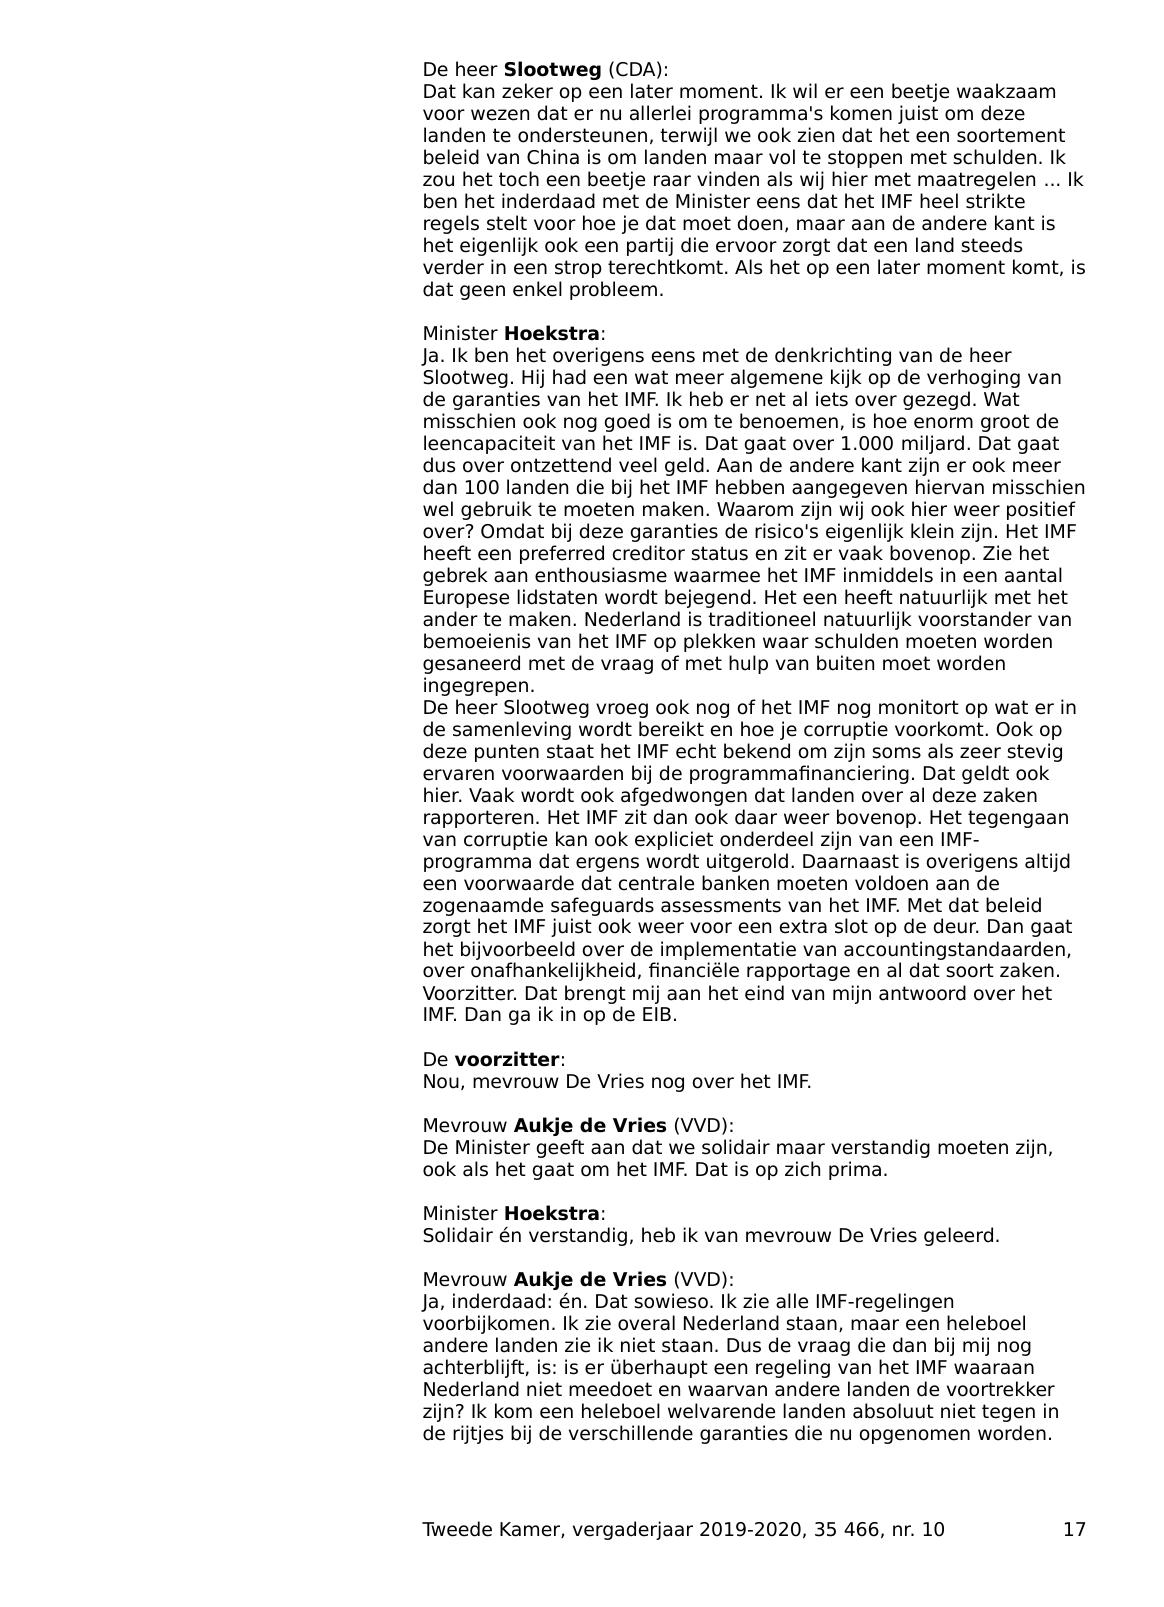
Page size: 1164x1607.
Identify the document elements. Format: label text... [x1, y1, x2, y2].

text De heer Slootweg vroeg ook nog of het IMF nog monitort op wat er in de samenleving wordt bereikt en hoe je corruptie voorkomt. Ook op deze punten staat het IMF echt bekend om zijn soms als zeer stevig ervaren voorwaarden bij de programmafinanciering. Dat geldt ook hier. Vaak wordt ook afgedwongen dat landen over al deze zaken rapporteren. Het IMF zit dan ook daar weer bovenop. Het tegengaan van corruptie kan ook expliciet onderdeel zijn van een IMF-programma dat ergens wordt uitgerold. Daarnaast is overigens altijd een voorwaarde dat centrale banken moeten voldoen aan de zogenaamde safeguards assessments van het IMF. Met dat beleid zorgt het IMF juist ook weer voor een extra slot op de deur. Dan gaat het bijvoorbeeld over de implementatie van accountingstandaarden, over onafhankelijkheid, financiële rapportage en al dat soort zaken. [422, 697, 1087, 982]
text Ja, inderdaad: én. Dat sowieso. Ik zie alle IMF-regelingen voorbijkomen. Ik zie overal Nederland staan, maar een heleboel andere landen zie ik niet staan. Dus de vraag die dan bij mij nog achterblijft, is: is er überhaupt een regeling van het IMF waaraan Nederland niet meedoet en waarvan andere landen de voortrekker zijn? Ik kom een heleboel welvarende landen absoluut niet tegen in de rijtjes bij de verschillende garanties die nu opgenomen worden. [422, 1291, 1087, 1445]
text De voorzitter: [422, 1048, 1087, 1071]
text De Minister geeft aan dat we solidair maar verstandig moeten zijn, ook als het gaat om het IMF. Dat is op zich prima. [422, 1137, 1087, 1181]
text Voorzitter. Dat brengt mij aan het eind van mijn antwoord over het IMF. Dan ga ik in op de EIB. [422, 982, 1087, 1026]
text Ja. Ik ben het overigens eens met de denkrichting van de heer Slootweg. Hij had een wat meer algemene kijk op de verhoging van de garanties van het IMF. Ik heb er net al iets over gezegd. Wat misschien ook nog goed is om te benoemen, is hoe enorm groot de leencapaciteit van het IMF is. Dat gaat over 1.000 miljard. Dat gaat dus over ontzettend veel geld. Aan de andere kant zijn er ook meer dan 100 landen die bij het IMF hebben aangegeven hiervan misschien wel gebruik te moeten maken. Waarom zijn wij ook hier weer positief over? Omdat bij deze garanties de risico's eigenlijk klein zijn. Het IMF heeft een preferred creditor status en zit er vaak bovenop. Zie het gebrek aan enthousiasme waarmee het IMF inmiddels in een aantal Europese lidstaten wordt bejegend. Het een heeft natuurlijk met het ander te maken. Nederland is traditioneel natuurlijk voorstander van bemoeienis van het IMF op plekken waar schulden moeten worden gesaneerd met de vraag of met hulp van buiten moet worden ingegrepen. [422, 345, 1087, 697]
text De heer Slootweg (CDA): [422, 59, 1087, 81]
text Dat kan zeker op een later moment. Ik wil er een beetje waakzaam voor wezen dat er nu allerlei programma's komen juist om deze landen te ondersteunen, terwijl we ook zien dat het een soortement beleid van China is om landen maar vol te stoppen met schulden. Ik zou het toch een beetje raar vinden als wij hier met maatregelen ... Ik ben het inderdaad met de Minister eens dat het IMF heel strikte regels stelt voor hoe je dat moet doen, maar aan de andere kant is het eigenlijk ook een partij die ervoor zorgt dat een land steeds verder in een strop terechtkomt. Als het op een later moment komt, is dat geen enkel probleem. [422, 81, 1087, 301]
text Mevrouw Aukje de Vries (VVD): [422, 1115, 1087, 1137]
text Solidair én verstandig, heb ik van mevrouw De Vries geleerd. [422, 1225, 1087, 1247]
text Mevrouw Aukje de Vries (VVD): [422, 1269, 1087, 1291]
text Minister Hoekstra: [422, 1203, 1087, 1225]
text Minister Hoekstra: [422, 323, 1087, 345]
text Nou, mevrouw De Vries nog over het IMF. [422, 1071, 1087, 1092]
